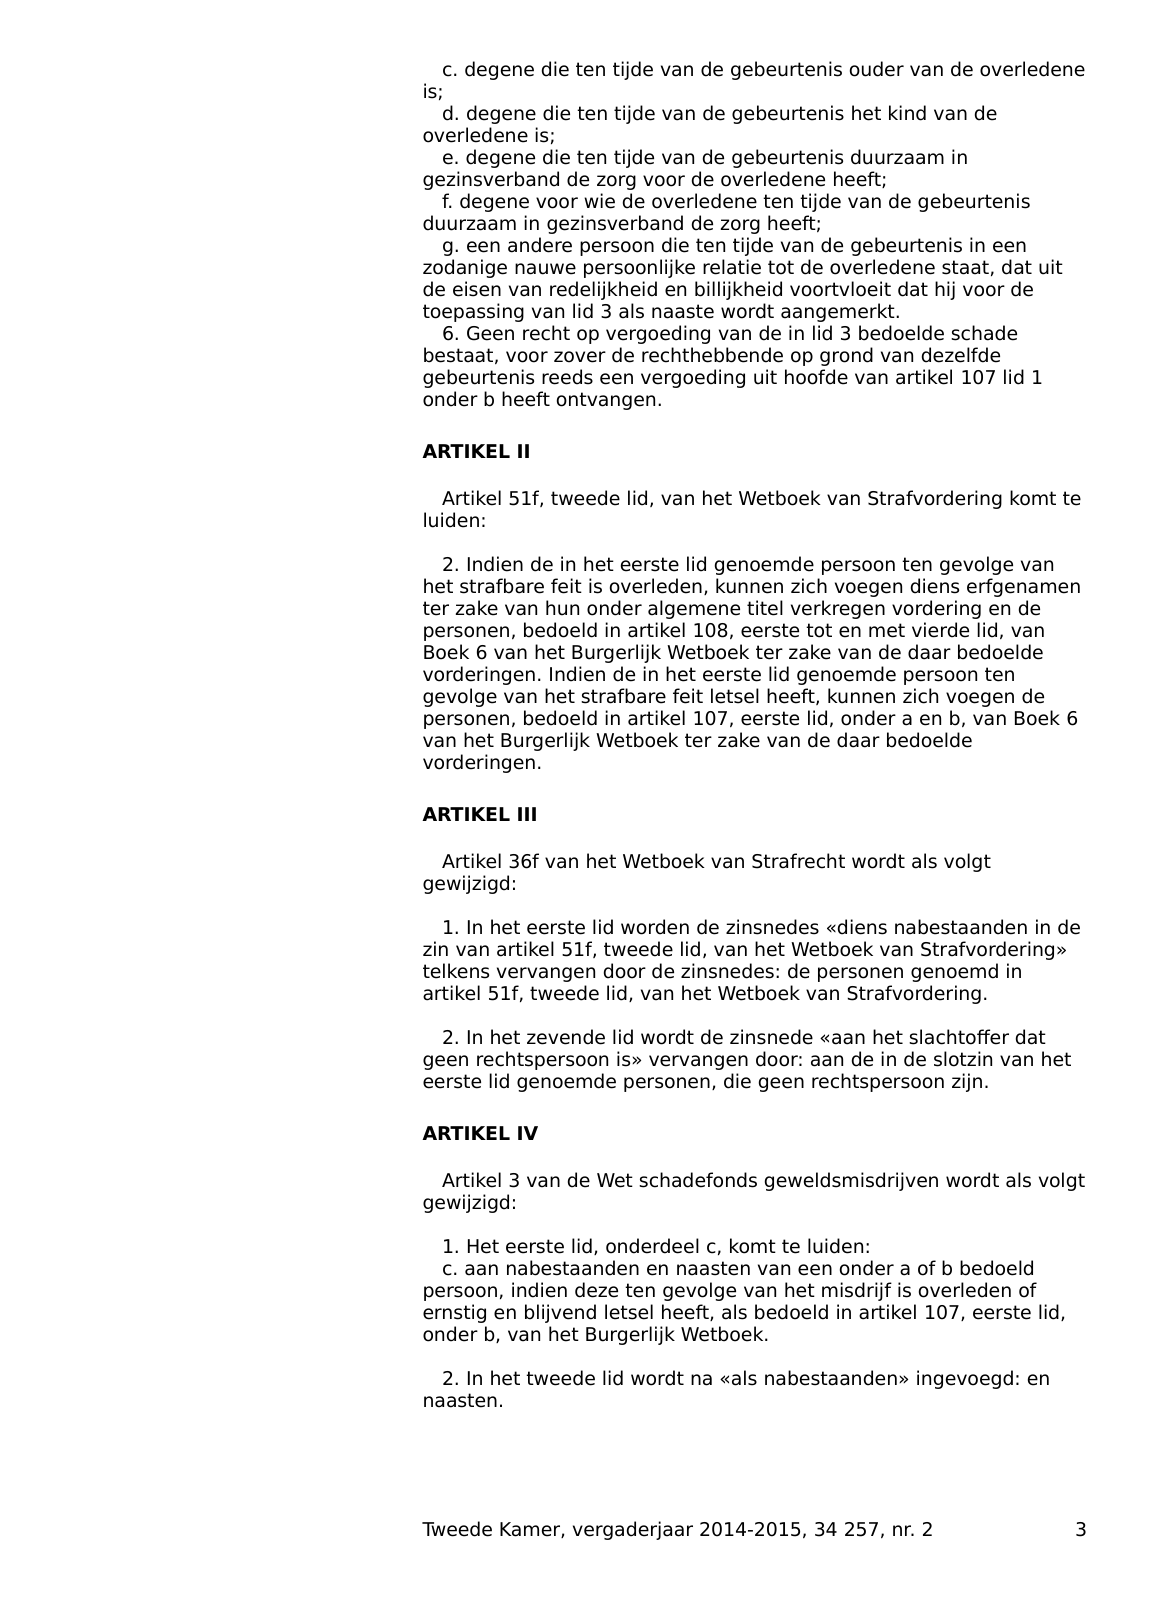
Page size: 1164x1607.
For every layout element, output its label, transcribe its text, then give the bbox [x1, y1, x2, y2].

text 1. In het eerste lid worden de zinsnedes «diens nabestaanden in de zin van artikel 51f, tweede lid, van het Wetboek van Strafvordering» telkens vervangen door de zinsnedes: de personen genoemd in artikel 51f, tweede lid, van het Wetboek van Strafvordering. [422, 917, 1087, 1005]
text Artikel 36f van het Wetboek van Strafrecht wordt als volgt gewijzigd: [422, 851, 1087, 894]
text Artikel 51f, tweede lid, van het Wetboek van Strafvordering komt te luiden: [422, 488, 1087, 532]
text 6. Geen recht op vergoeding van de in lid 3 bedoelde schade bestaat, voor zover de rechthebbende op grond van dezelfde gebeurtenis reeds een vergoeding uit hoofde van artikel 107 lid 1 onder b heeft ontvangen. [422, 323, 1087, 411]
text 2. In het zevende lid wordt de zinsnede «aan het slachtoffer dat geen rechtspersoon is» vervangen door: aan de in de slotzin van het eerste lid genoemde personen, die geen rechtspersoon zijn. [422, 1027, 1087, 1093]
subtitle ARTIKEL IV [422, 1123, 1087, 1145]
subtitle ARTIKEL III [422, 804, 1087, 826]
text 1. Het eerste lid, onderdeel c, komt te luiden: [422, 1236, 1087, 1258]
text 2. Indien de in het eerste lid genoemde persoon ten gevolge van het strafbare feit is overleden, kunnen zich voegen diens erfgenamen ter zake van hun onder algemene titel verkregen vordering en de personen, bedoeld in artikel 108, eerste tot en met vierde lid, van Boek 6 van het Burgerlijk Wetboek ter zake van de daar bedoelde vorderingen. Indien de in het eerste lid genoemde persoon ten gevolge van het strafbare feit letsel heeft, kunnen zich voegen de personen, bedoeld in artikel 107, eerste lid, onder a en b, van Boek 6 van het Burgerlijk Wetboek ter zake van de daar bedoelde vorderingen. [422, 554, 1087, 774]
subtitle ARTIKEL II [422, 441, 1087, 463]
text g. een andere persoon die ten tijde van de gebeurtenis in een zodanige nauwe persoonlijke relatie tot de overledene staat, dat uit de eisen van redelijkheid en billijkheid voortvloeit dat hij voor de toepassing van lid 3 als naaste wordt aangemerkt. [422, 235, 1087, 323]
text e. degene die ten tijde van de gebeurtenis duurzaam in gezinsverband de zorg voor de overledene heeft; [422, 147, 1087, 191]
text f. degene voor wie de overledene ten tijde van de gebeurtenis duurzaam in gezinsverband de zorg heeft; [422, 191, 1087, 235]
text d. degene die ten tijde van de gebeurtenis het kind van de overledene is; [422, 103, 1087, 147]
text c. aan nabestaanden en naasten van een onder a of b bedoeld persoon, indien deze ten gevolge van het misdrijf is overleden of ernstig en blijvend letsel heeft, als bedoeld in artikel 107, eerste lid, onder b, van het Burgerlijk Wetboek. [422, 1258, 1087, 1346]
text 2. In het tweede lid wordt na «als nabestaanden» ingevoegd: en naasten. [422, 1368, 1087, 1412]
text Artikel 3 van de Wet schadefonds geweldsmisdrijven wordt als volgt gewijzigd: [422, 1170, 1087, 1214]
text c. degene die ten tijde van de gebeurtenis ouder van de overledene is; [422, 59, 1087, 103]
